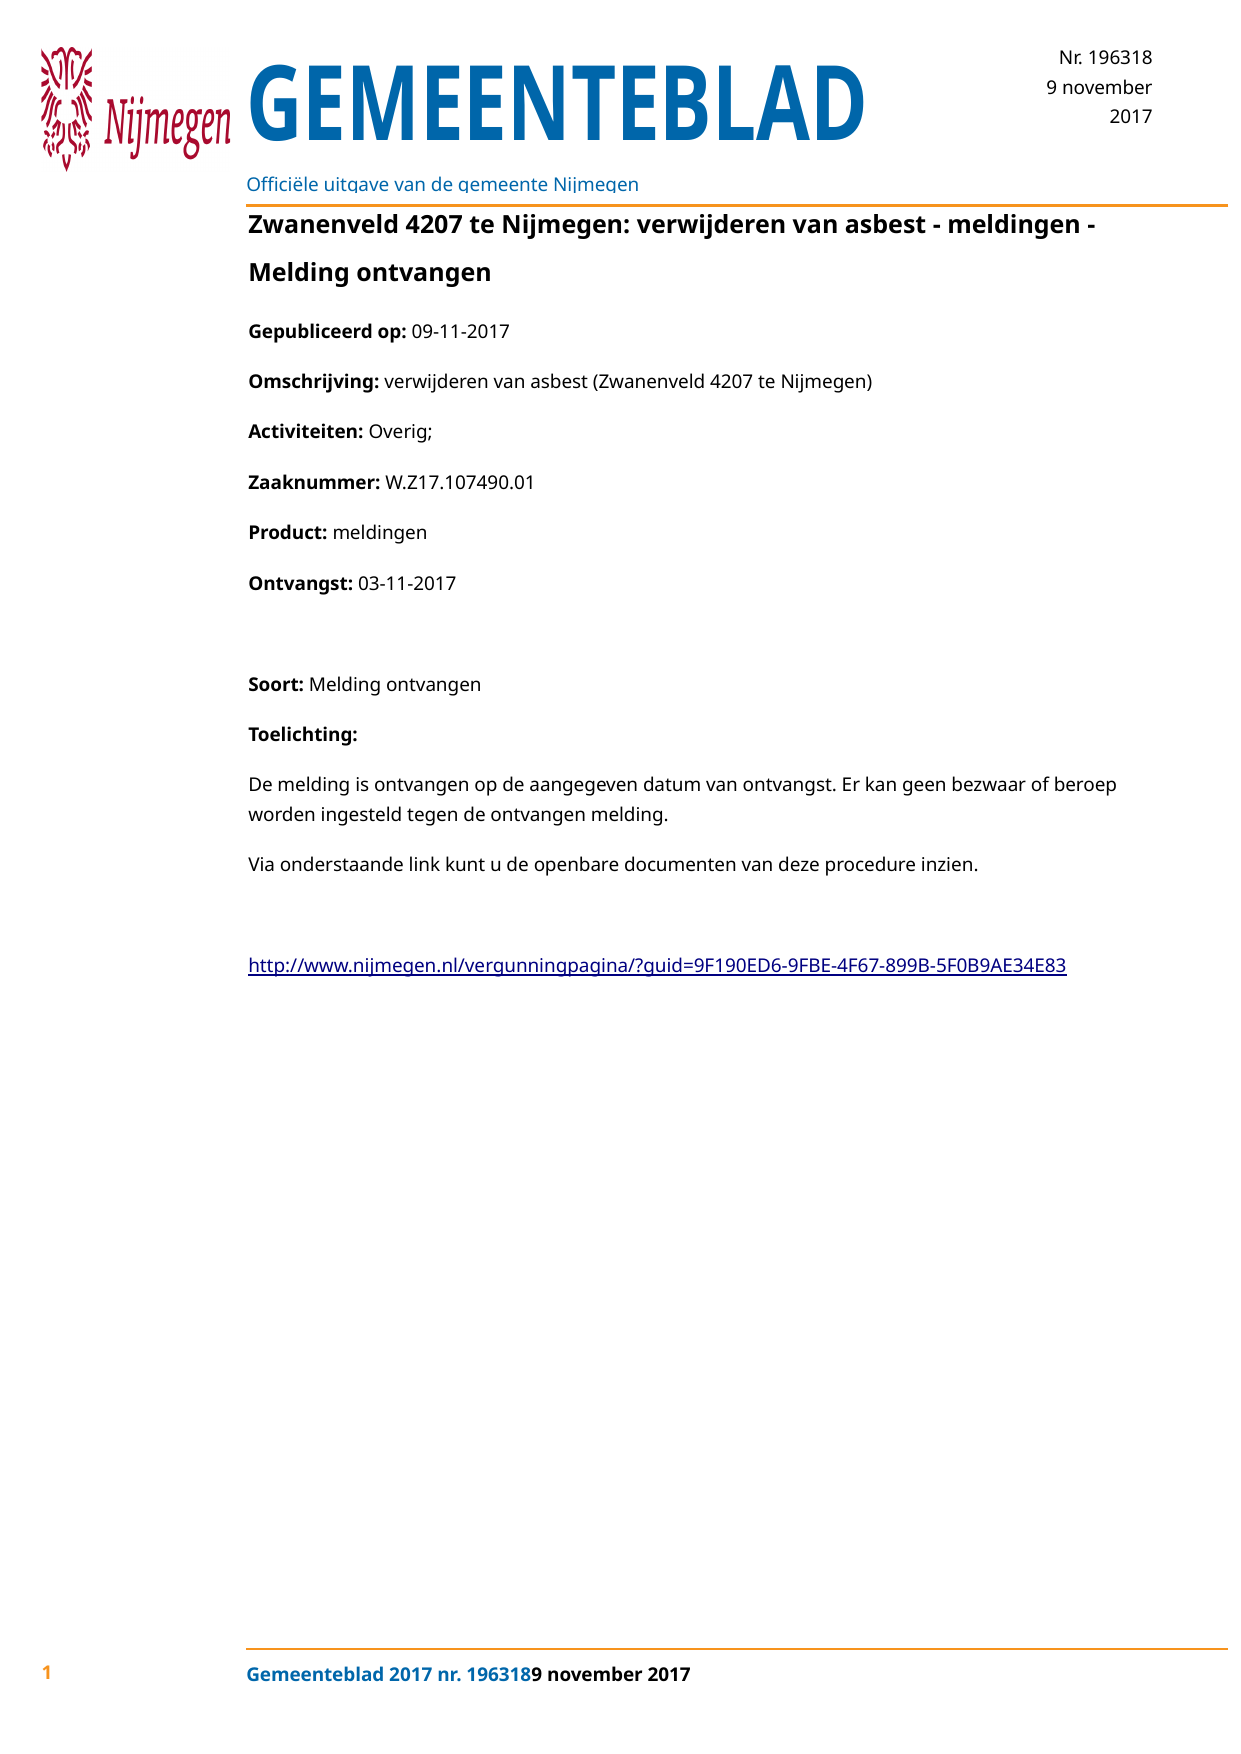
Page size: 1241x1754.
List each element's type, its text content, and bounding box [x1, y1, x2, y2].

text Zwanenveld 4207 te Nijmegen: verwijderen van asbest - meldingen - Melding ontvangen [248, 207, 1152, 288]
text Soort: Melding ontvangen [248, 671, 1152, 697]
text Product: meldingen [248, 519, 1152, 545]
text Zaaknummer: W.Z17.107490.01 [248, 469, 1152, 495]
text Gepubliceerd op: 09-11-2017 [248, 318, 1152, 344]
text Ontvangst: 03-11-2017 [248, 570, 1152, 596]
text Toelichting: [248, 721, 1152, 747]
text Activiteiten: Overig; [248, 419, 1152, 444]
text De melding is ontvangen op de aangegeven datum van ontvangst. Er kan geen bezwaar of beroep worden ingesteld tegen de ontvangen melding. [248, 772, 1152, 827]
text Omschrijving: verwijderen van asbest (Zwanenveld 4207 te Nijmegen) [248, 368, 1152, 394]
text Via onderstaande link kunt u de openbare documenten van deze procedure inzien. [248, 852, 1152, 877]
picture [41, 47, 231, 172]
text http://www.nijmegen.nl/vergunningpagina/?guid=9F190ED6-9FBE-4F67-899B-5F0B9AE34E83 [248, 952, 1152, 978]
